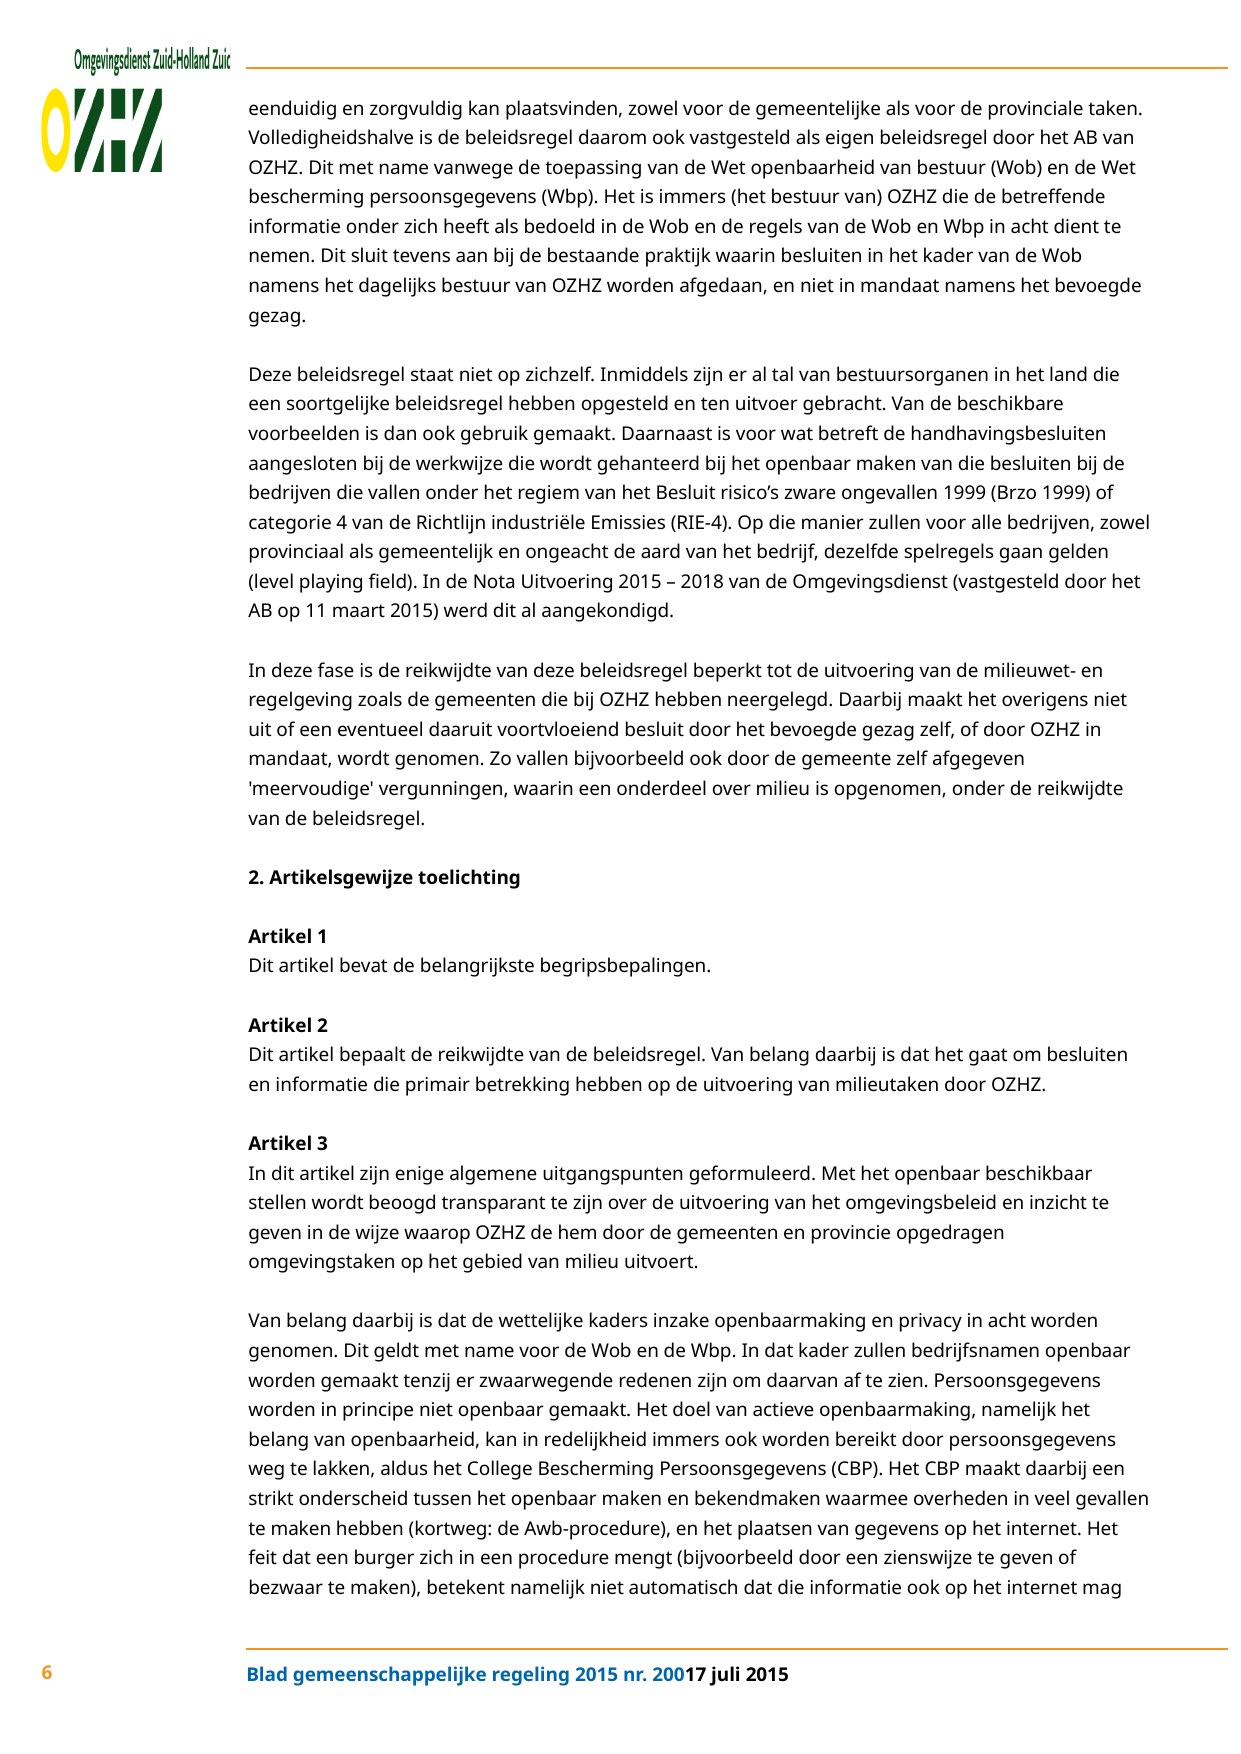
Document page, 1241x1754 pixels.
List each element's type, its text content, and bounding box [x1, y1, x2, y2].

text Dit artikel bevat de belangrijkste begripsbepalingen. [248, 953, 1152, 978]
text eenduidig en zorgvuldig kan plaatsvinden, zowel voor de gemeentelijke als voor de provinciale taken. Volledigheidshalve is de beleidsregel daarom ook vastgesteld als eigen beleidsregel door het AB van OZHZ. Dit met name vanwege de toepassing van de Wet openbaarheid van bestuur (Wob) en de Wet bescherming persoonsgegevens (Wbp). Het is immers (het bestuur van) OZHZ die de betreffende informatie onder zich heeft als bedoeld in de Wob en de regels van de Wob en Wbp in acht dient te nemen. Dit sluit tevens aan bij de bestaande praktijk waarin besluiten in het kader van de Wob namens het dagelijks bestuur van OZHZ worden afgedaan, en niet in mandaat namens het bevoegde gezag. [248, 95, 1152, 328]
text In deze fase is de reikwijdte van deze beleidsregel beperkt tot de uitvoering van de milieuwet- en regelgeving zoals de gemeenten die bij OZHZ hebben neergelegd. Daarbij maakt het overigens niet uit of een eventueel daaruit voortvloeiend besluit door het bevoegde gezag zelf, of door OZHZ in mandaat, wordt genomen. Zo vallen bijvoorbeeld ook door de gemeente zelf afgegeven 'meervoudige' vergunningen, waarin een onderdeel over milieu is opgenomen, onder de reikwijdte van de beleidsregel. [248, 657, 1152, 831]
text Dit artikel bepaalt de reikwijdte van de beleidsregel. Van belang daarbij is dat het gaat om besluiten en informatie die primair betrekking hebben op de uitvoering van milieutaken door OZHZ. [248, 1041, 1152, 1097]
text Artikel 3 [248, 1130, 1152, 1156]
text Van belang daarbij is dat de wettelijke kaders inzake openbaarmaking en privacy in acht worden genomen. Dit geldt met name voor de Wob en de Wbp. In dat kader zullen bedrijfsnamen openbaar worden gemaakt tenzij er zwaarwegende redenen zijn om daarvan af te zien. Persoonsgegevens worden in principe niet openbaar gemaakt. Het doel van actieve openbaarmaking, namelijk het belang van openbaarheid, kan in redelijkheid immers ook worden bereikt door persoonsgegevens weg te lakken, aldus het College Bescherming Persoonsgegevens (CBP). Het CBP maakt daarbij een strikt onderscheid tussen het openbaar maken en bekendmaken waarmee overheden in veel gevallen te maken hebben (kortweg: de Awb-procedure), en het plaatsen van gegevens op het internet. Het feit dat een burger zich in een procedure mengt (bijvoorbeeld door een zienswijze te geven of bezwaar te maken), betekent namelijk niet automatisch dat die informatie ook op het internet mag [248, 1308, 1152, 1600]
text Deze beleidsregel staat niet op zichzelf. Inmiddels zijn er al tal van bestuursorganen in het land die een soortgelijke beleidsregel hebben opgesteld en ten uitvoer gebracht. Van de beschikbare voorbeelden is dan ook gebruik gemaakt. Daarnaast is voor wat betreft de handhavingsbesluiten aangesloten bij de werkwijze die wordt gehanteerd bij het openbaar maken van die besluiten bij de bedrijven die vallen onder het regiem van het Besluit risico’s zware ongevallen 1999 (Brzo 1999) of categorie 4 van de Richtlijn industriële Emissies (RIE-4). Op die manier zullen voor alle bedrijven, zowel provinciaal als gemeentelijk en ongeacht de aard van het bedrijf, dezelfde spelregels gaan gelden (level playing field). In de Nota Uitvoering 2015 – 2018 van de Omgevingsdienst (vastgesteld door het AB op 11 maart 2015) werd dit al aangekondigd. [248, 361, 1152, 623]
text Artikel 1 [248, 923, 1152, 949]
picture [41, 47, 231, 172]
text In dit artikel zijn enige algemene uitgangspunten geformuleerd. Met het openbaar beschikbaar stellen wordt beoogd transparant te zijn over de uitvoering van het omgevingsbeleid en inzicht te geven in de wijze waarop OZHZ de hem door de gemeenten en provincie opgedragen omgevingstaken op het gebied van milieu uitvoert. [248, 1160, 1152, 1274]
text Artikel 2 [248, 1012, 1152, 1038]
text 2. Artikelsgewijze toelichting [248, 864, 1152, 890]
